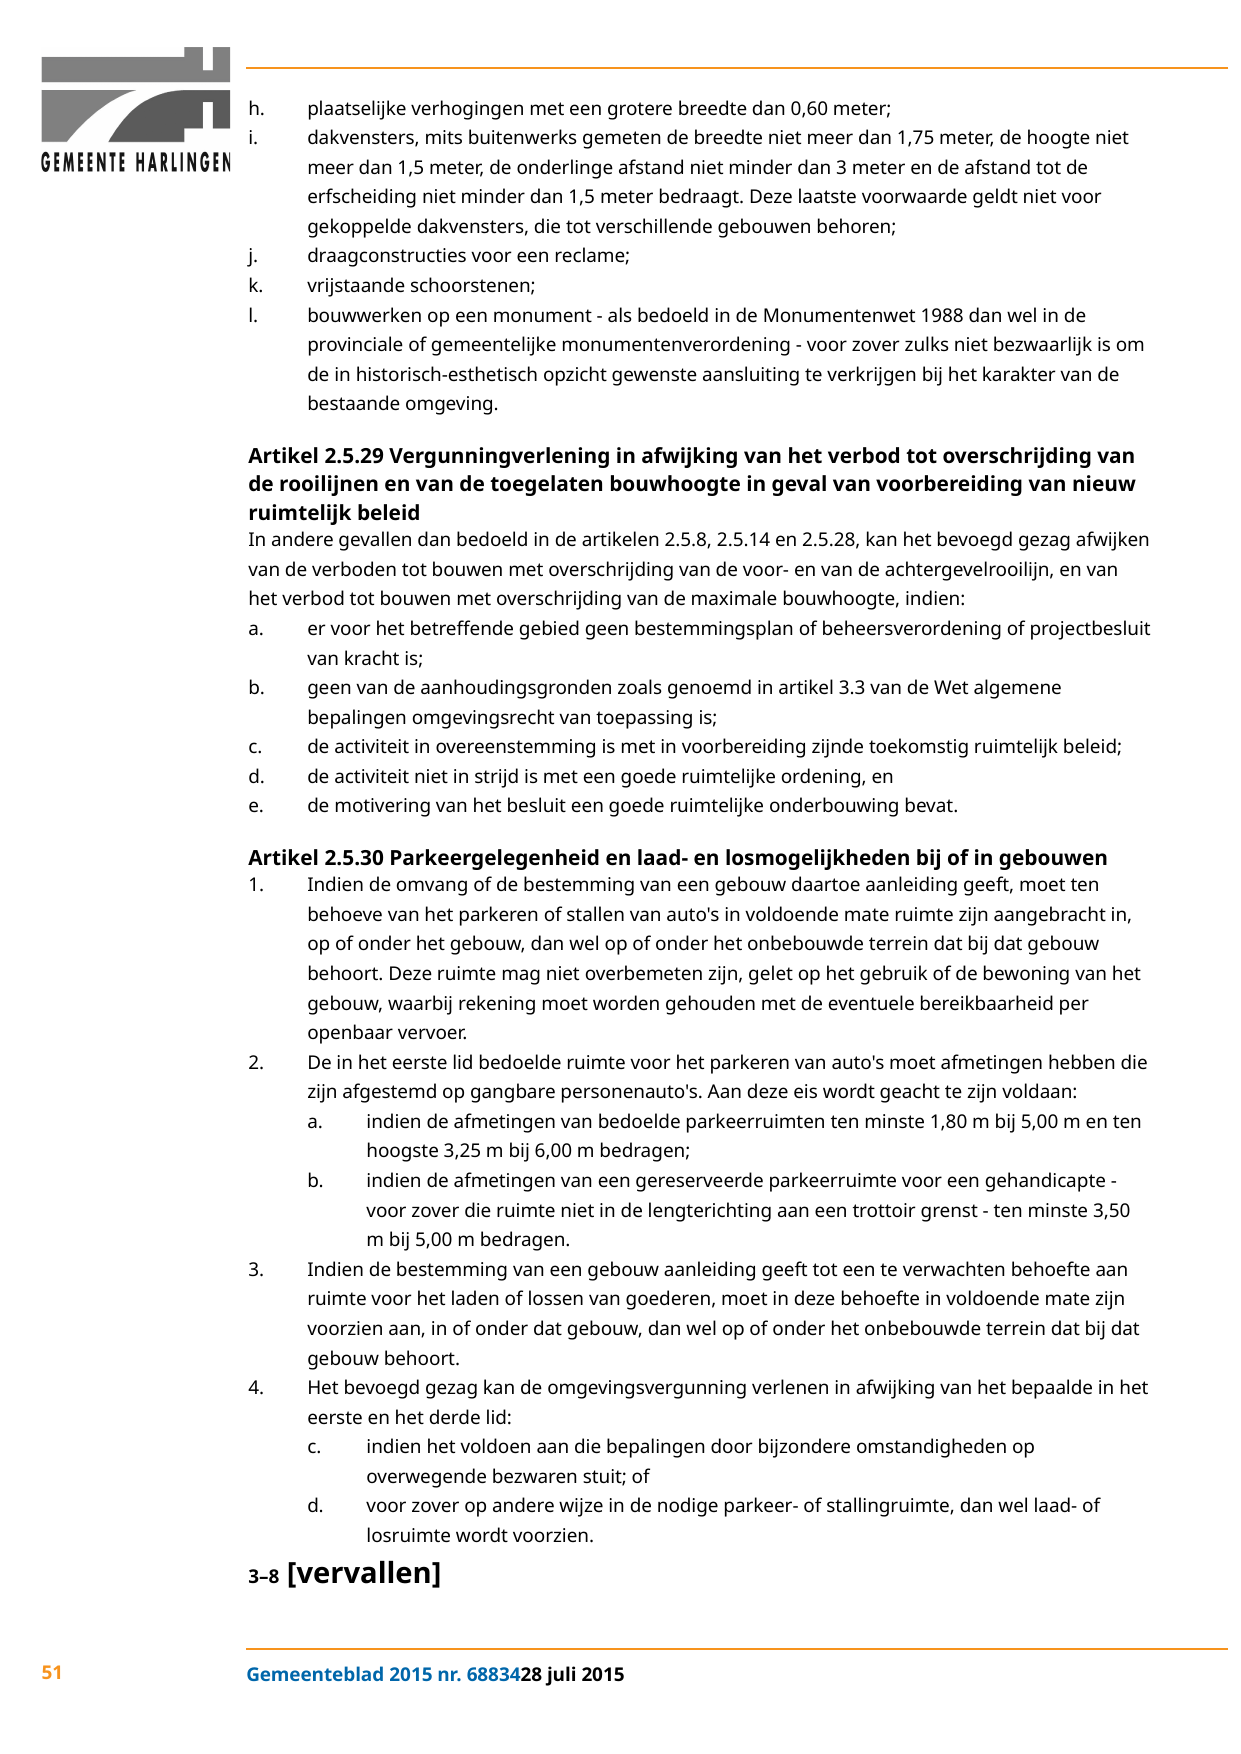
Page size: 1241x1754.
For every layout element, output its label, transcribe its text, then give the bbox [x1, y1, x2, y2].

list voor zover op andere wijze in de nodige parkeer- of stallingruimte, dan wel laad- of losruimte wordt voorzien. [307, 1493, 1152, 1548]
list dakvensters, mits buitenwerks gemeten de breedte niet meer dan 1,75 meter, de hoogte niet meer dan 1,5 meter, de onderlinge afstand niet minder dan 3 meter en de afstand tot de erfscheiding niet minder dan 1,5 meter bedraagt. Deze laatste voorwaarde geldt niet voor gekoppelde dakvensters, die tot verschillende gebouwen behoren; [248, 124, 1152, 239]
list de activiteit niet in strijd is met een goede ruimtelijke ordening, en [248, 763, 1152, 789]
list indien de afmetingen van een gereserveerde parkeerruimte voor een gehandicapte - voor zover die ruimte niet in de lengterichting aan een trottoir grenst - ten minste 3,50 m bij 5,00 m bedragen. [307, 1167, 1152, 1252]
text Artikel 2.5.30 Parkeergelegenheid en laad- en losmogelijkheden bij of in gebouwen [248, 843, 1152, 871]
list draagconstructies voor een reclame; [248, 243, 1152, 268]
text In andere gevallen dan bedoeld in de artikelen 2.5.8, 2.5.14 en 2.5.28, kan het bevoegd gezag afwijken van de verboden tot bouwen met overschrijding van de voor- en van de achtergevelrooilijn, en van het verbod tot bouwen met overschrijding van de maximale bouwhoogte, indien: [248, 526, 1152, 611]
list de activiteit in overeenstemming is met in voorbereiding zijnde toekomstig ruimtelijk beleid; [248, 733, 1152, 759]
list indien het voldoen aan die bepalingen door bijzondere omstandigheden op overwegende bezwaren stuit; of [307, 1433, 1152, 1489]
list Indien de omvang of de bestemming van een gebouw daartoe aanleiding geeft, moet ten behoeve van het parkeren of stallen van auto's in voldoende mate ruimte zijn aangebracht in, op of onder het gebouw, dan wel op of onder het onbebouwde terrein dat bij dat gebouw behoort. Deze ruimte mag niet overbemeten zijn, gelet op het gebruik of de bewoning van het gebouw, waarbij rekening moet worden gehouden met de eventuele bereikbaarheid per openbaar vervoer. [248, 871, 1152, 1045]
text 3–8 [vervallen] [248, 1552, 1152, 1592]
list de motivering van het besluit een goede ruimtelijke onderbouwing bevat. [248, 793, 1152, 818]
list bouwwerken op een monument - als bedoeld in de Monumentenwet 1988 dan wel in de provinciale of gemeentelijke monumentenverordening - voor zover zulks niet bezwaarlijk is om de in historisch-esthetisch opzicht gewenste aansluiting te verkrijgen bij het karakter van de bestaande omgeving. [248, 302, 1152, 416]
list De in het eerste lid bedoelde ruimte voor het parkeren van auto's moet afmetingen hebben die zijn afgestemd op gangbare personenauto's. Aan deze eis wordt geacht te zijn voldaan: [248, 1049, 1152, 1104]
list vrijstaande schoorstenen; [248, 272, 1152, 298]
list er voor het betreffende gebied geen bestemmingsplan of beheersverordening of projectbesluit van kracht is; [248, 615, 1152, 670]
list geen van de aanhoudingsgronden zoals genoemd in artikel 3.3 van de Wet algemene bepalingen omgevingsrecht van toepassing is; [248, 674, 1152, 729]
picture [41, 47, 231, 172]
list Indien de bestemming van een gebouw aanleiding geeft tot een te verwachten behoefte aan ruimte voor het laden of lossen van goederen, moet in deze behoefte in voldoende mate zijn voorzien aan, in of onder dat gebouw, dan wel op of onder het onbebouwde terrein dat bij dat gebouw behoort. [248, 1256, 1152, 1371]
list Het bevoegd gezag kan de omgevingsvergunning verlenen in afwijking van het bepaalde in het eerste en het derde lid: [248, 1374, 1152, 1430]
text Artikel 2.5.29 Vergunningverlening in afwijking van het verbod tot overschrijding van de rooilijnen en van de toegelaten bouwhoogte in geval van voorbereiding van nieuw ruimtelijk beleid [248, 441, 1152, 526]
list plaatselijke verhogingen met een grotere breedte dan 0,60 meter; [248, 95, 1152, 121]
list indien de afmetingen van bedoelde parkeerruimten ten minste 1,80 m bij 5,00 m en ten hoogste 3,25 m bij 6,00 m bedragen; [307, 1108, 1152, 1163]
